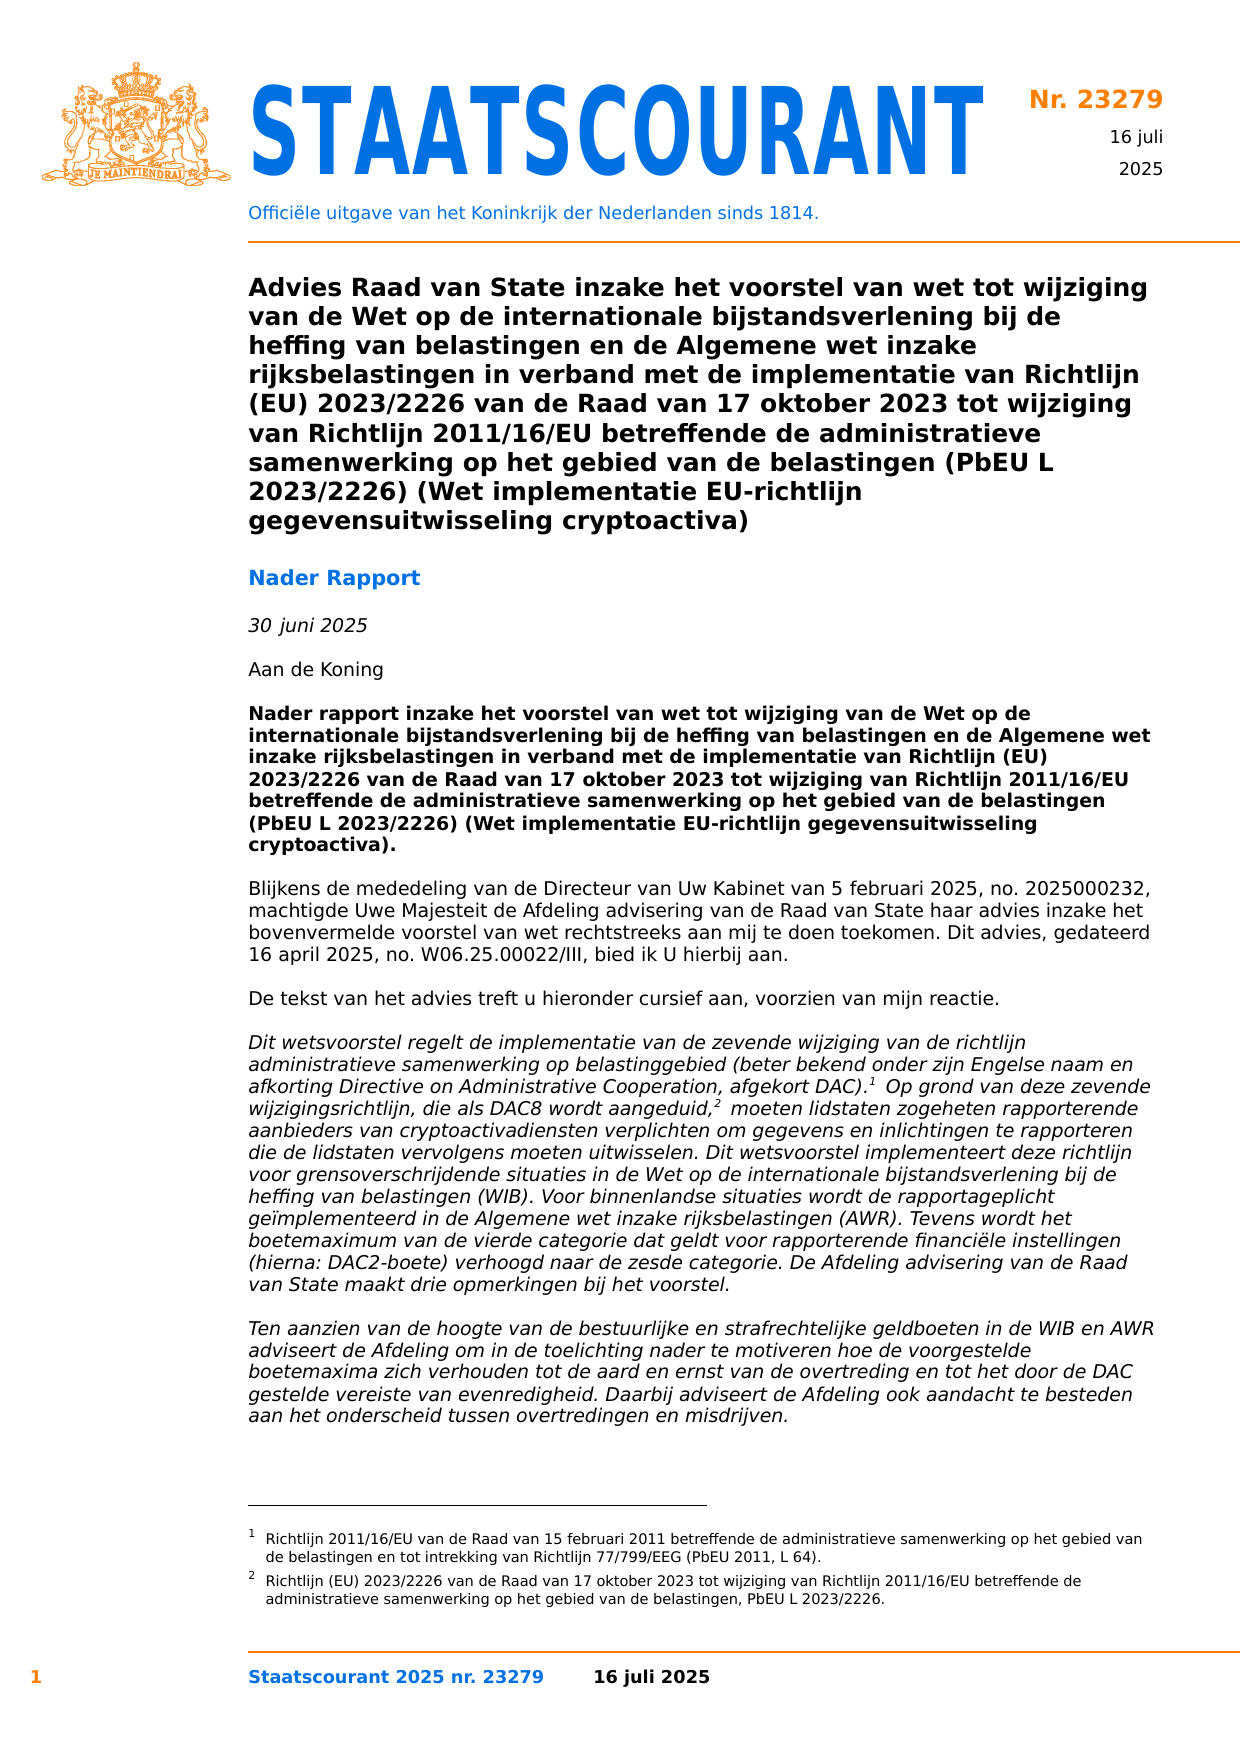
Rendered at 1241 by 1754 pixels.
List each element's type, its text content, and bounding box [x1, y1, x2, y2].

table_cell 2025 [998, 153, 1240, 203]
subtitle Nader Rapport [248, 566, 1163, 590]
text Nader rapport inzake het voorstel van wet tot wijziging van de Wet op de internationale bijstandsverlening bij de heffing van belastingen en de Algemene wet inzake rijksbelastingen in verband met de implementatie van Richtlijn (EU) 2023/2226 van de Raad van 17 oktober 2023 tot wijziging van Richtlijn 2011/16/EU betreffende de administratieve samenwerking op het gebied van de belastingen (PbEU L 2023/2226) (Wet implementatie EU-richtlijn gegevensuitwisseling cryptoactiva). [248, 702, 1163, 856]
text Ten aanzien van de hoogte van de bestuurlijke en strafrechtelijke geldboeten in de WIB en AWR adviseert de Afdeling om in de toelichting nader te motiveren hoe de voorgestelde boetemaxima zich verhouden tot de aard en ernst van de overtreding en tot het door de DAC gestelde vereiste van evenredigheid. Daarbij adviseert de Afdeling ook aandacht te besteden aan het onderscheid tussen overtredingen en misdrijven. [248, 1317, 1163, 1427]
table_cell 16 juli [998, 121, 1240, 153]
table_header [25, 62, 248, 241]
text 30 juni 2025 [248, 615, 1163, 637]
text Aan de Koning [248, 659, 1163, 681]
table_header Nr. 23279 [998, 62, 1240, 121]
text Blijkens de mededeling van de Directeur van Uw Kabinet van 5 februari 2025, no. 2025000232, machtigde Uwe Majesteit de Afdeling advisering van de Raad van State haar advies inzake het bovenvermelde voorstel van wet rechtstreeks aan mij te doen toekomen. Dit advies, gedateerd 16 april 2025, no. W06.25.00022/III, bied ik U hierbij aan. [248, 878, 1163, 966]
text Dit wetsvoorstel regelt de implementatie van de zevende wijziging van de richtlijn administratieve samenwerking op belastinggebied (beter bekend onder zijn Engelse naam en afkorting Directive on Administrative Cooperation, afgekort DAC). Op grond van deze zevende wijzigingsrichtlijn, die als DAC8 wordt aangeduid, moeten lidstaten zogeheten rapporterende aanbieders van cryptoactivadiensten verplichten om gegevens en inlichtingen te rapporteren die de lidstaten vervolgens moeten uitwisselen. Dit wetsvoorstel implementeert deze richtlijn voor grensoverschrijdende situaties in de Wet op de internationale bijstandsverlening bij de heffing van belastingen (WIB). Voor binnenlandse situaties wordt de rapportageplicht geïmplementeerd in de Algemene wet inzake rijksbelastingen (AWR). Tevens wordt het boetemaximum van de vierde categorie dat geldt voor rapporterende financiële instellingen (hierna: DAC2-boete) verhoogd naar de zesde categorie. De Afdeling advisering van de Raad van State maakt drie opmerkingen bij het voorstel. [248, 1032, 1163, 1296]
subtitle Advies Raad van State inzake het voorstel van wet tot wijziging van de Wet op de internationale bijstandsverlening bij de heffing van belastingen en de Algemene wet inzake rijksbelastingen in verband met de implementatie van Richtlijn (EU) 2023/2226 van de Raad van 17 oktober 2023 tot wijziging van Richtlijn 2011/16/EU betreffende de administratieve samenwerking op het gebied van de belastingen (PbEU L 2023/2226) (Wet implementatie EU-richtlijn gegevensuitwisseling cryptoactiva) [248, 273, 1163, 536]
table_header STAATSCOURANT [248, 62, 998, 203]
text De tekst van het advies treft u hieronder cursief aan, voorzien van mijn reactie. [248, 988, 1163, 1010]
picture [41, 62, 231, 186]
table_cell Officiële uitgave van het Koninkrijk der Nederlanden sinds 1814. [248, 203, 1240, 241]
text Richtlijn (EU) 2023/2226 van de Raad van 17 oktober 2023 tot wijziging van Richtlijn 2011/16/EU betreffende de administratieve samenwerking op het gebied van de belastingen, PbEU L 2023/2226. [248, 1569, 1163, 1608]
text Richtlijn 2011/16/EU van de Raad van 15 februari 2011 betreffende de administratieve samenwerking op het gebied van de belastingen en tot intrekking van Richtlijn 77/799/EEG (PbEU 2011, L 64). [248, 1527, 1163, 1566]
